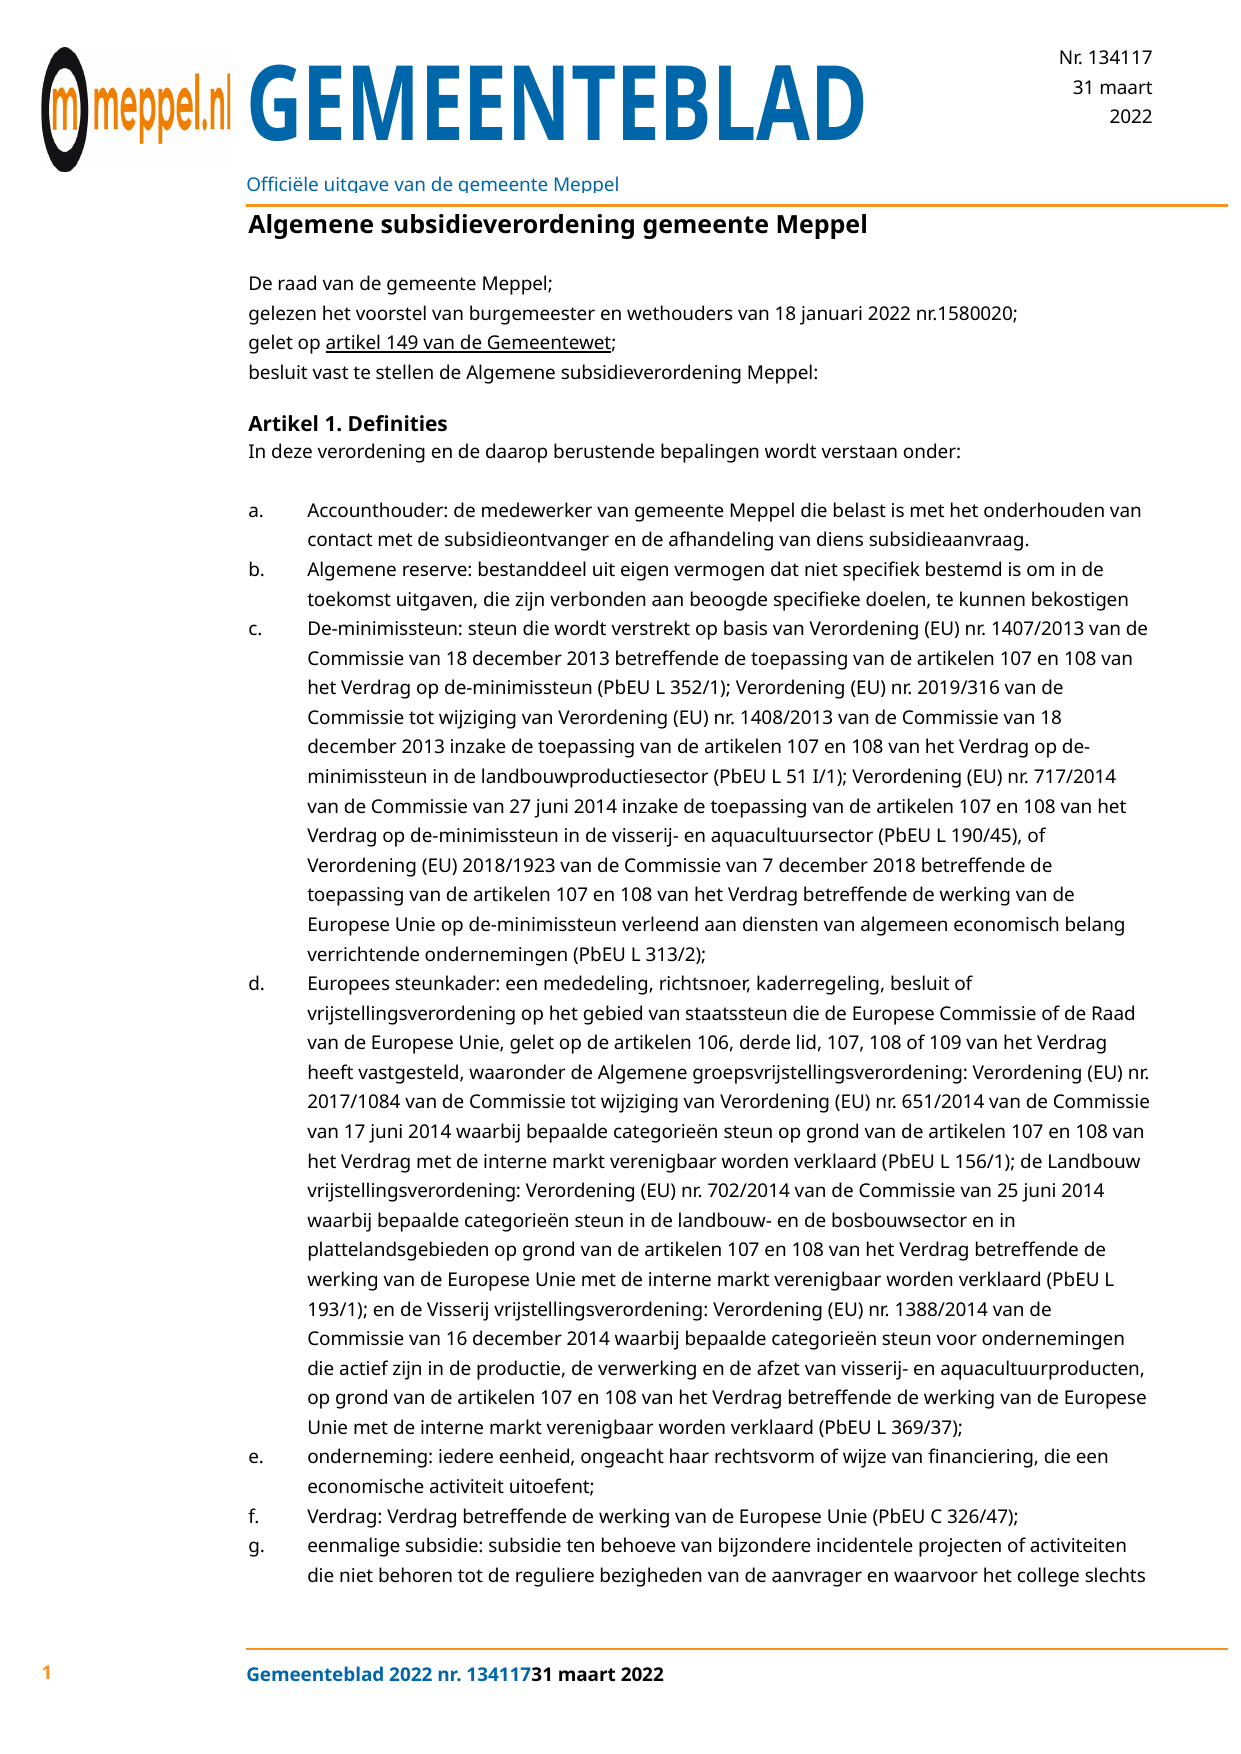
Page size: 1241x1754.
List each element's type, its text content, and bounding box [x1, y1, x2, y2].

list De-minimissteun: steun die wordt verstrekt op basis van Verordening (EU) nr. 1407/2013 van de Commissie van 18 december 2013 betreffende de toepassing van de artikelen 107 en 108 van het Verdrag op de-minimissteun (PbEU L 352/1); Verordening (EU) nr. 2019/316 van de Commissie tot wijziging van Verordening (EU) nr. 1408/2013 van de Commissie van 18 december 2013 inzake de toepassing van de artikelen 107 en 108 van het Verdrag op de-minimissteun in de landbouwproductiesector (PbEU L 51 I/1); Verordening (EU) nr. 717/2014 van de Commissie van 27 juni 2014 inzake de toepassing van de artikelen 107 en 108 van het Verdrag op de-minimissteun in de visserij- en aquacultuursector (PbEU L 190/45), of Verordening (EU) 2018/1923 van de Commissie van 7 december 2018 betreffende de toepassing van de artikelen 107 en 108 van het Verdrag betreffende de werking van de Europese Unie op de-minimissteun verleend aan diensten van algemeen economisch belang verrichtende ondernemingen (PbEU L 313/2); [248, 615, 1152, 967]
list Algemene reserve: bestanddeel uit eigen vermogen dat niet specifiek bestemd is om in de toekomst uitgaven, die zijn verbonden aan beoogde specifieke doelen, te kunnen bekostigen [248, 556, 1152, 612]
picture [41, 47, 231, 172]
list eenmalige subsidie: subsidie ten behoeve van bijzondere incidentele projecten of activiteiten die niet behoren tot de reguliere bezigheden van de aanvrager en waarvoor het college slechts [248, 1532, 1152, 1588]
text In deze verordening en de daarop berustende bepalingen wordt verstaan onder: [248, 438, 1152, 464]
list Accounthouder: de medewerker van gemeente Meppel die belast is met het onderhouden van contact met de subsidieontvanger en de afhandeling van diens subsidieaanvraag. [248, 497, 1152, 552]
text gelezen het voorstel van burgemeester en wethouders van 18 januari 2022 nr.1580020; [248, 300, 1152, 326]
list onderneming: iedere eenheid, ongeacht haar rechtsvorm of wijze van financiering, die een economische activiteit uitoefent; [248, 1444, 1152, 1499]
text Algemene subsidieverordening gemeente Meppel [248, 207, 1152, 241]
text De raad van de gemeente Meppel; [248, 270, 1152, 296]
text besluit vast te stellen de Algemene subsidieverordening Meppel: [248, 359, 1152, 385]
list Europees steunkader: een mededeling, richtsnoer, kaderregeling, besluit of vrijstellingsverordening op het gebied van staatssteun die de Europese Commissie of de Raad van de Europese Unie, gelet op de artikelen 106, derde lid, 107, 108 of 109 van het Verdrag heeft vastgesteld, waaronder de Algemene groepsvrijstellingsverordening: Verordening (EU) nr. 2017/1084 van de Commissie tot wijziging van Verordening (EU) nr. 651/2014 van de Commissie van 17 juni 2014 waarbij bepaalde categorieën steun op grond van de artikelen 107 en 108 van het Verdrag met de interne markt verenigbaar worden verklaard (PbEU L 156/1); de Landbouw vrijstellingsverordening: Verordening (EU) nr. 702/2014 van de Commissie van 25 juni 2014 waarbij bepaalde categorieën steun in de landbouw- en de bosbouwsector en in plattelandsgebieden op grond van de artikelen 107 en 108 van het Verdrag betreffende de werking van de Europese Unie met de interne markt verenigbaar worden verklaard (PbEU L 193/1); en de Visserij vrijstellingsverordening: Verordening (EU) nr. 1388/2014 van de Commissie van 16 december 2014 waarbij bepaalde categorieën steun voor ondernemingen die actief zijn in de productie, de verwerking en de afzet van visserij- en aquacultuurproducten, op grond van de artikelen 107 en 108 van het Verdrag betreffende de werking van de Europese Unie met de interne markt verenigbaar worden verklaard (PbEU L 369/37); [248, 970, 1152, 1440]
text Artikel 1. Definities [248, 409, 1152, 438]
list Verdrag: Verdrag betreffende de werking van de Europese Unie (PbEU C 326/47); [248, 1503, 1152, 1529]
text gelet op artikel 149 van de Gemeentewet; [248, 329, 1152, 355]
